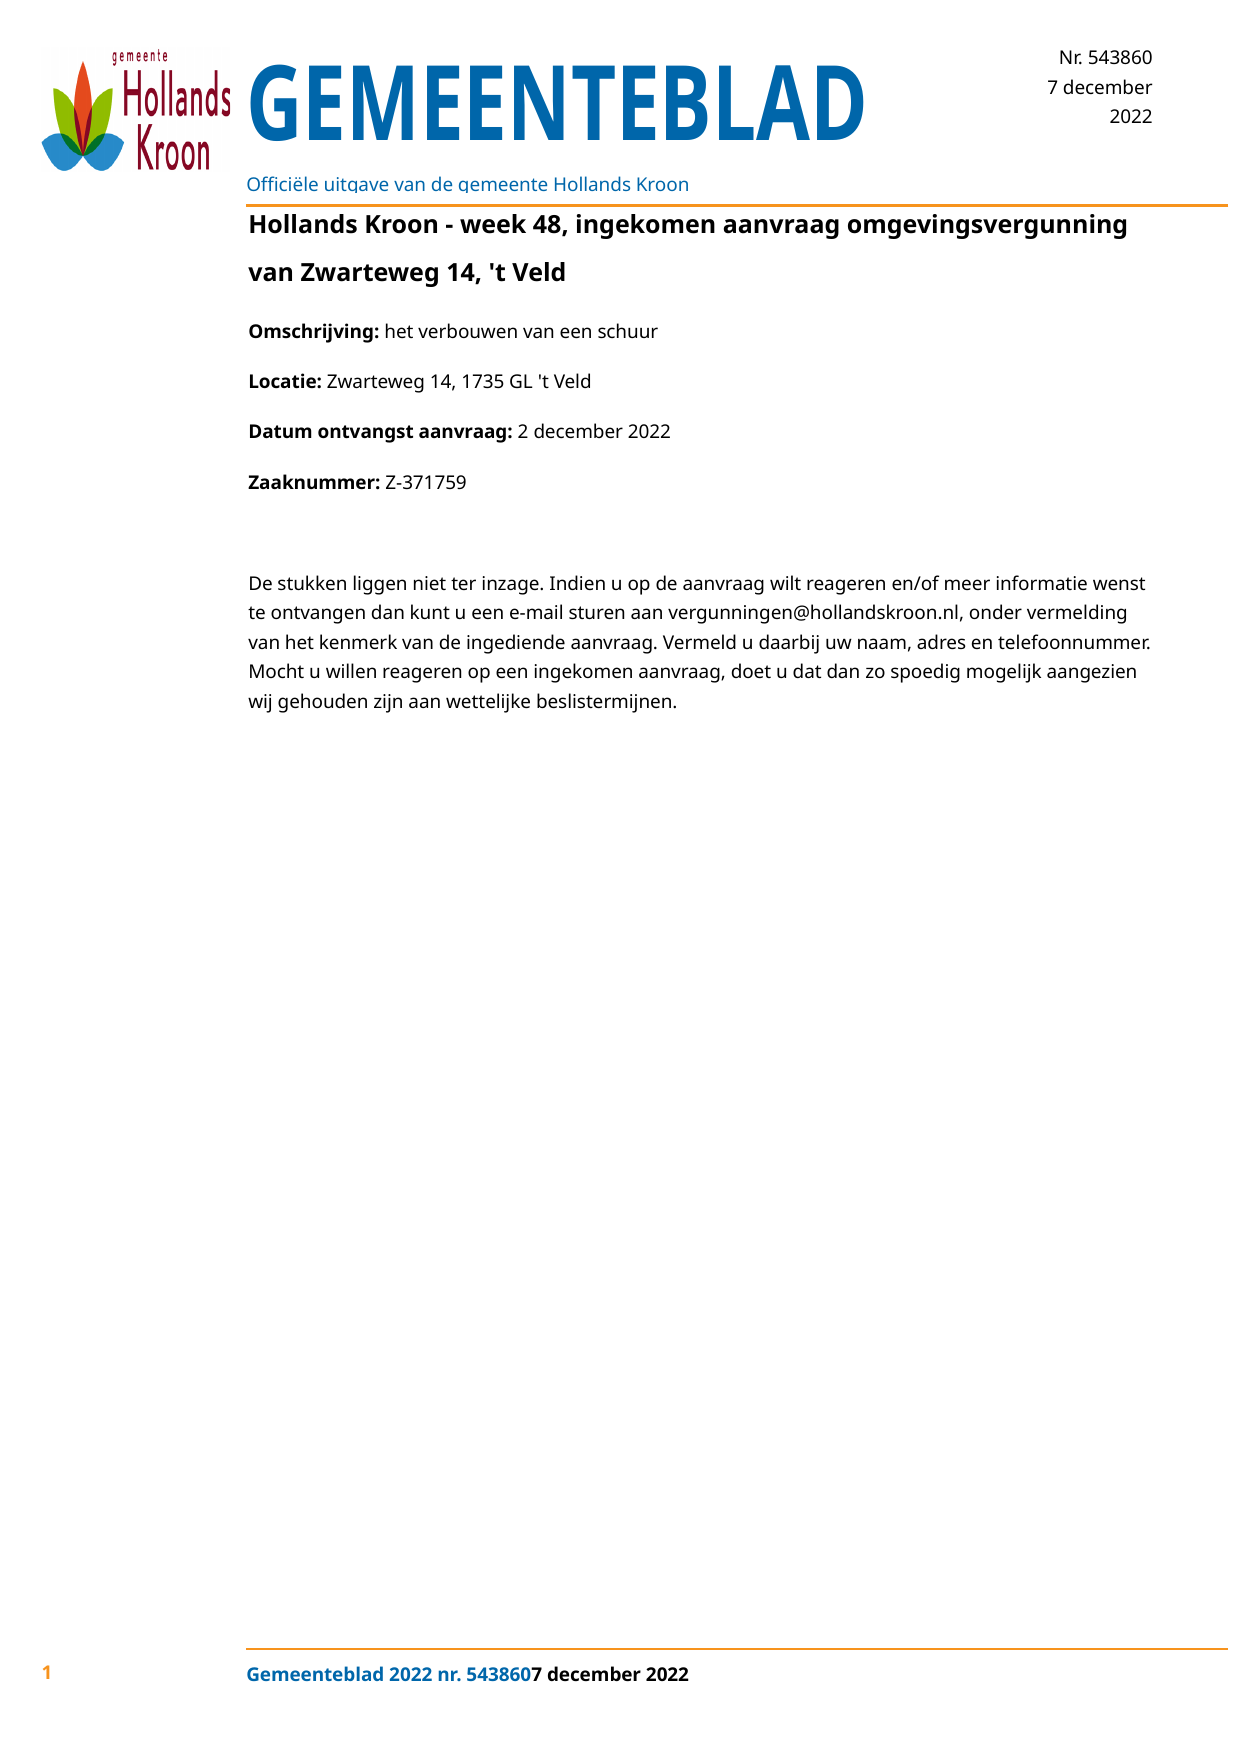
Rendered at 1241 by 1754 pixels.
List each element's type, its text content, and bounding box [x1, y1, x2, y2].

text Hollands Kroon - week 48, ingekomen aanvraag omgevingsvergunning van Zwarteweg 14, 't Veld [248, 207, 1152, 288]
text Omschrijving: het verbouwen van een schuur [248, 318, 1152, 344]
picture [41, 47, 231, 172]
text Zaaknummer: Z-371759 [248, 469, 1152, 495]
text Datum ontvangst aanvraag: 2 december 2022 [248, 419, 1152, 444]
text Locatie: Zwarteweg 14, 1735 GL 't Veld [248, 368, 1152, 394]
text De stukken liggen niet ter inzage. Indien u op de aanvraag wilt reageren en/of meer informatie wenst te ontvangen dan kunt u een e-mail sturen aan vergunningen@hollandskroon.nl, onder vermelding van het kenmerk van de ingediende aanvraag. Vermeld u daarbij uw naam, adres en telefoonnummer. Mocht u willen reageren op een ingekomen aanvraag, doet u dat dan zo spoedig mogelijk aangezien wij gehouden zijn aan wettelijke beslistermijnen. [248, 570, 1152, 714]
